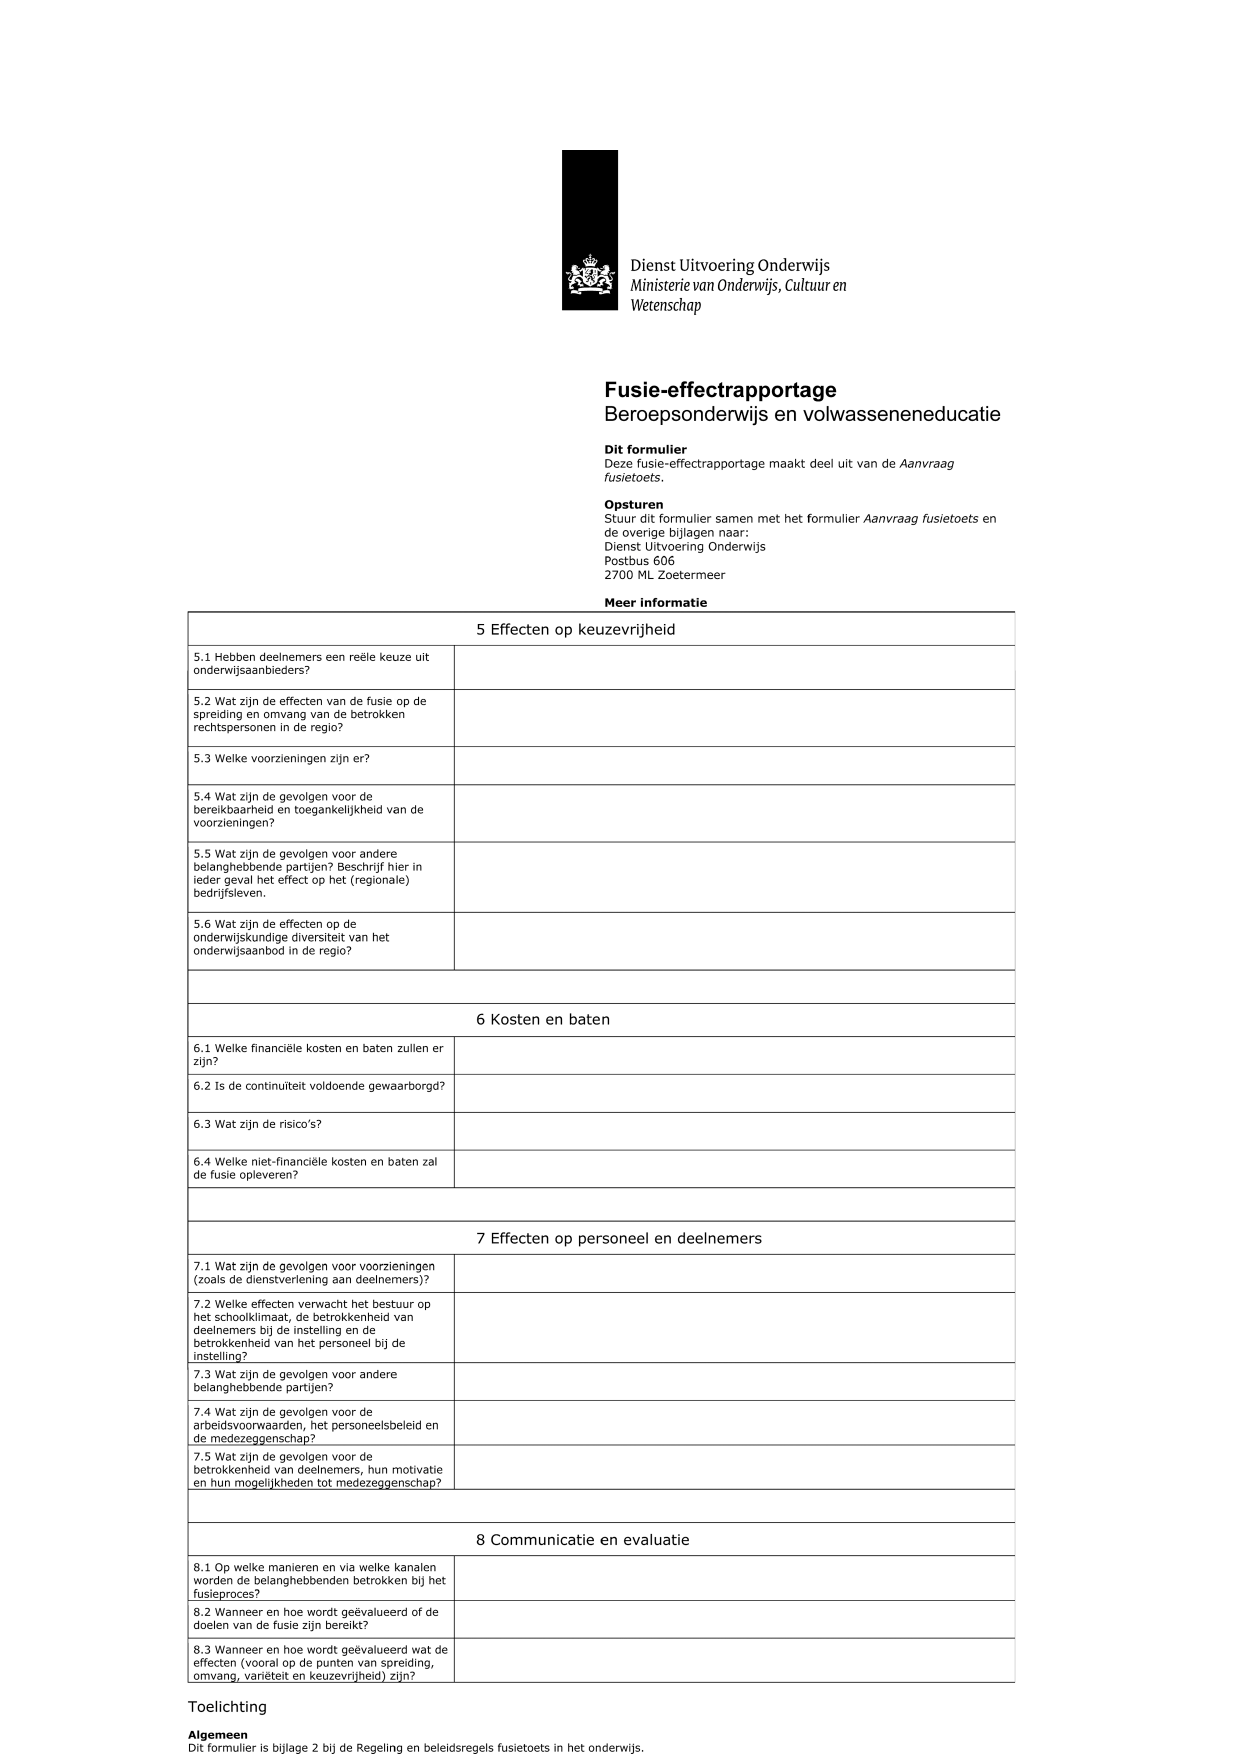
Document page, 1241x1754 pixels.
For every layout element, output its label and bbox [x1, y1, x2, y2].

picture [187, 150, 1016, 1754]
